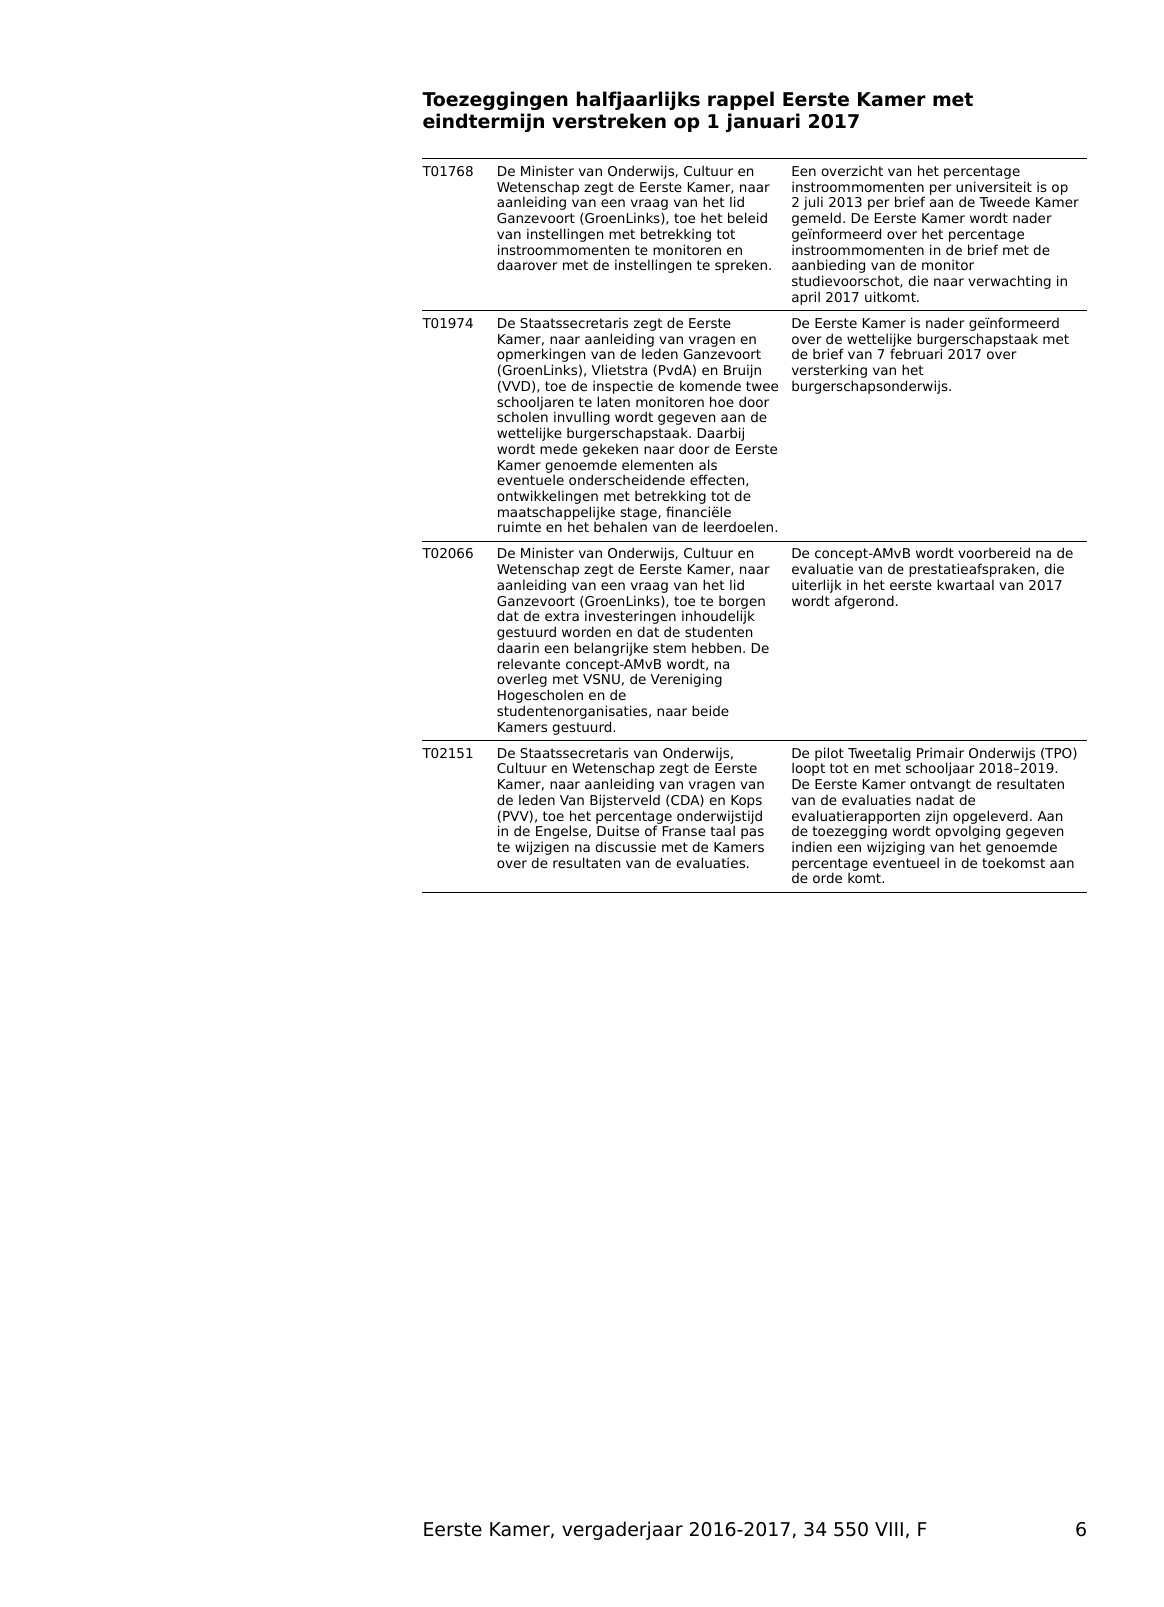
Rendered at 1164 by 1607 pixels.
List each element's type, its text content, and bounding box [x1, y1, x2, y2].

table_header Een overzicht van het percentage instroommomenten per universiteit is op 2 juli 2013 per brief aan de Tweede Kamer gemeld. De Eerste Kamer wordt nader geïnformeerd over het percentage instroommomenten in de brief met de aanbieding van de monitor studievoorschot, die naar verwachting in april 2017 uitkomt. [785, 159, 1087, 310]
subtitle Toezeggingen halfjaarlijks rappel Eerste Kamer met eindtermijn verstreken op 1 januari 2017 [77, 89, 1087, 133]
table_header De Minister van Onderwijs, Cultuur en Wetenschap zegt de Eerste Kamer, naar aanleiding van een vraag van het lid Ganzevoort (GroenLinks), toe het beleid van instellingen met betrekking tot instroommomenten te monitoren en daarover met de instellingen te spreken. [491, 159, 785, 310]
table_cell De Staatssecretaris zegt de Eerste Kamer, naar aanleiding van vragen en opmerkingen van de leden Ganzevoort (GroenLinks), Vlietstra (PvdA) en Bruijn (VVD), toe de inspectie de komende twee schooljaren te laten monitoren hoe door scholen invulling wordt gegeven aan de wettelijke burgerschapstaak. Daarbij wordt mede gekeken naar door de Eerste Kamer genoemde elementen als eventuele onderscheidende effecten, ontwikkelingen met betrekking tot de maatschappelijke stage, financiële ruimte en het behalen van de leerdoelen. [491, 311, 785, 541]
table_cell De Minister van Onderwijs, Cultuur en Wetenschap zegt de Eerste Kamer, naar aanleiding van een vraag van het lid Ganzevoort (GroenLinks), toe te borgen dat de extra investeringen inhoudelijk gestuurd worden en dat de studenten daarin een belangrijke stem hebben. De relevante concept-AMvB wordt, na overleg met VSNU, de Vereniging Hogescholen en de studentenorganisaties, naar beide Kamers gestuurd. [491, 542, 785, 740]
table_cell De pilot Tweetalig Primair Onderwijs (TPO) loopt tot en met schooljaar 2018–2019. De Eerste Kamer ontvangt de resultaten van de evaluaties nadat de evaluatierapporten zijn opgeleverd. Aan de toezegging wordt opvolging gegeven indien een wijziging van het genoemde percentage eventueel in de toekomst aan de orde komt. [785, 741, 1087, 892]
table_cell T02151 [422, 741, 491, 892]
table_cell De concept-AMvB wordt voorbereid na de evaluatie van de prestatieafspraken, die uiterlijk in het eerste kwartaal van 2017 wordt afgerond. [785, 542, 1087, 740]
table_cell T02066 [422, 542, 491, 740]
table_cell T01974 [422, 311, 491, 541]
table_header T01768 [422, 159, 491, 310]
table_cell De Eerste Kamer is nader geïnformeerd over de wettelijke burgerschapstaak met de brief van 7 februari 2017 over versterking van het burgerschapsonderwijs. [785, 311, 1087, 541]
table_cell De Staatssecretaris van Onderwijs, Cultuur en Wetenschap zegt de Eerste Kamer, naar aanleiding van vragen van de leden Van Bijsterveld (CDA) en Kops (PVV), toe het percentage onderwijstijd in de Engelse, Duitse of Franse taal pas te wijzigen na discussie met de Kamers over de resultaten van de evaluaties. [491, 741, 785, 892]
